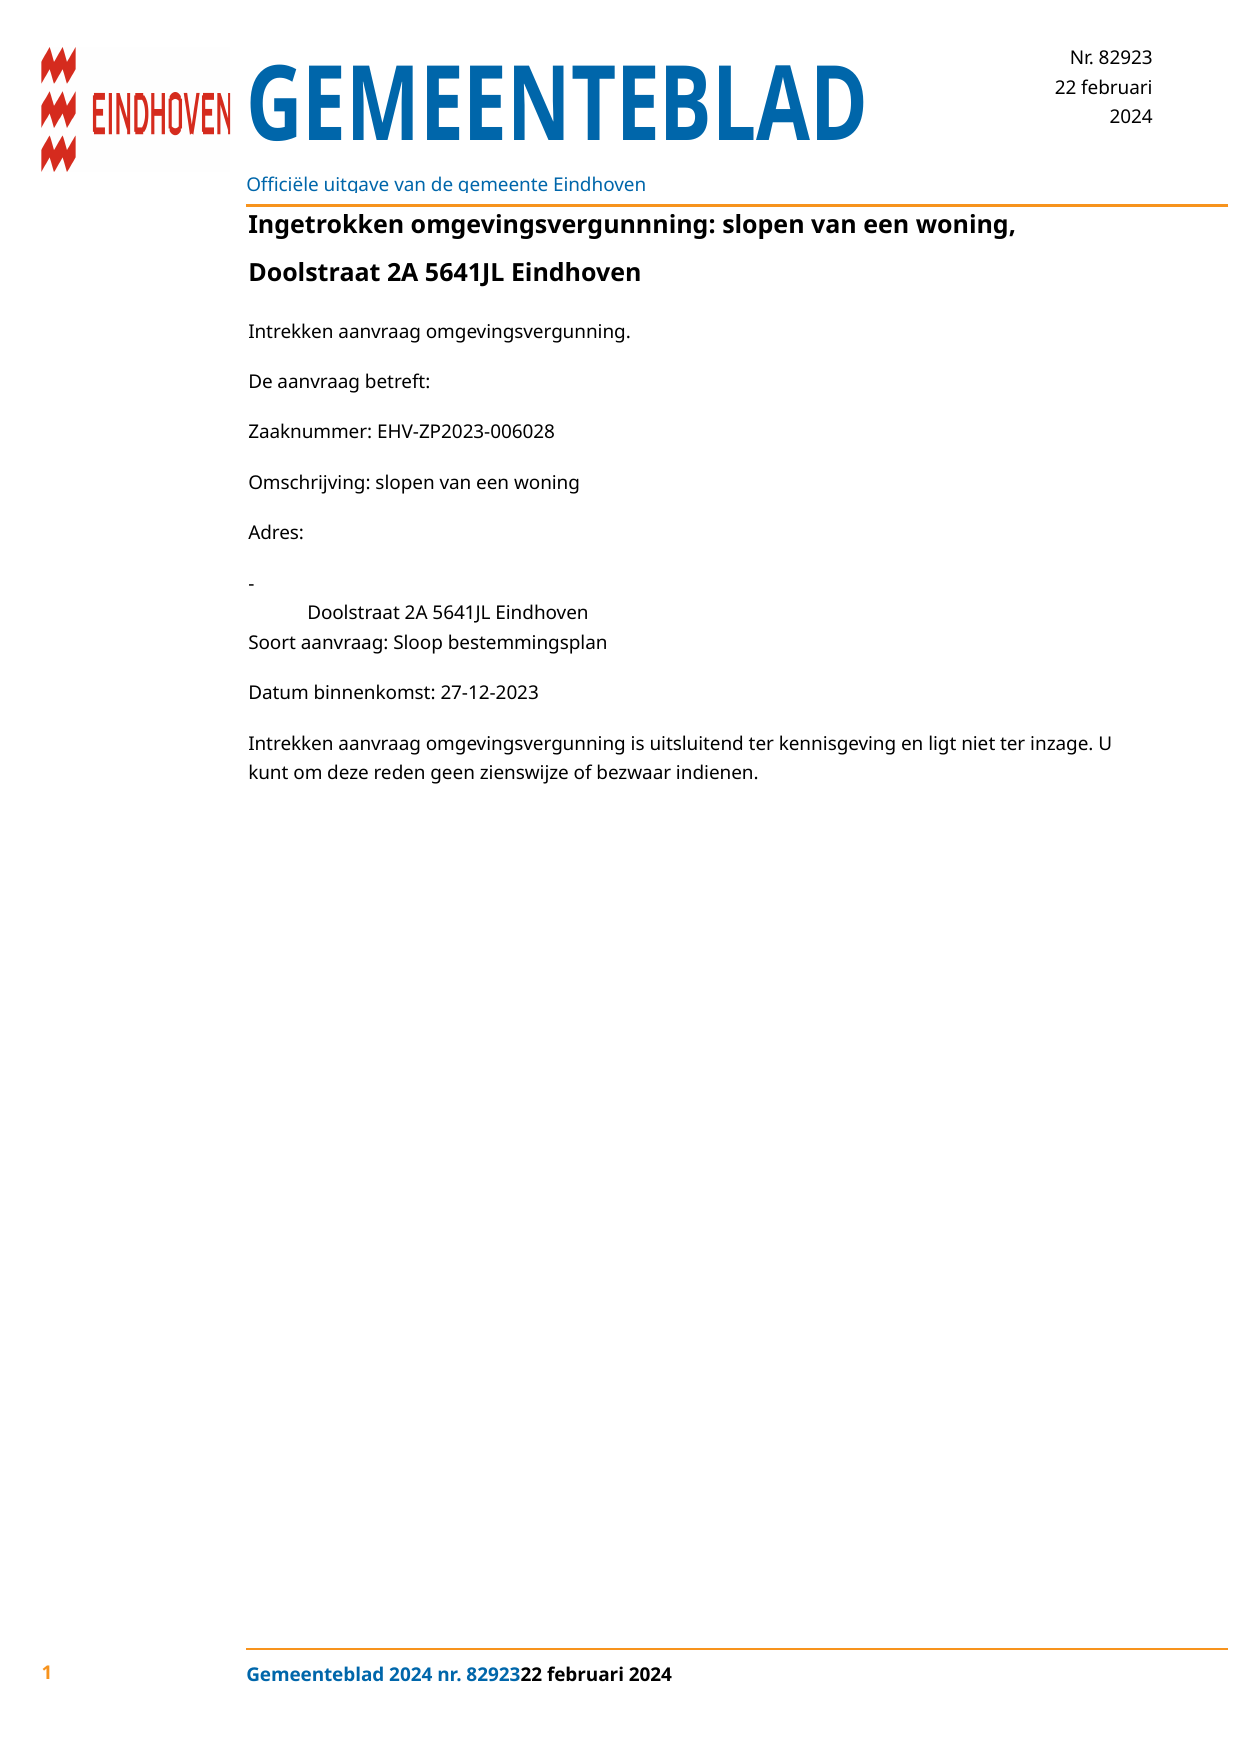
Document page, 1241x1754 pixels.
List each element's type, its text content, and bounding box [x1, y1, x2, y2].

picture [41, 47, 231, 172]
text Intrekken aanvraag omgevingsvergunning is uitsluitend ter kennisgeving en ligt niet ter inzage. U kunt om deze reden geen zienswijze of bezwaar indienen. [248, 730, 1152, 785]
text Intrekken aanvraag omgevingsvergunning. [248, 318, 1152, 344]
text Soort aanvraag: Sloop bestemmingsplan [248, 629, 1152, 655]
text Omschrijving: slopen van een woning [248, 469, 1152, 495]
text Adres: [248, 519, 1152, 545]
text Datum binnenkomst: 27-12-2023 [248, 679, 1152, 705]
text Ingetrokken omgevingsvergunnning: slopen van een woning, Doolstraat 2A 5641JL Eindhoven [248, 207, 1152, 288]
list Doolstraat 2A 5641JL Eindhoven [248, 599, 1152, 625]
text De aanvraag betreft: [248, 368, 1152, 394]
text Zaaknummer: EHV-ZP2023-006028 [248, 419, 1152, 444]
